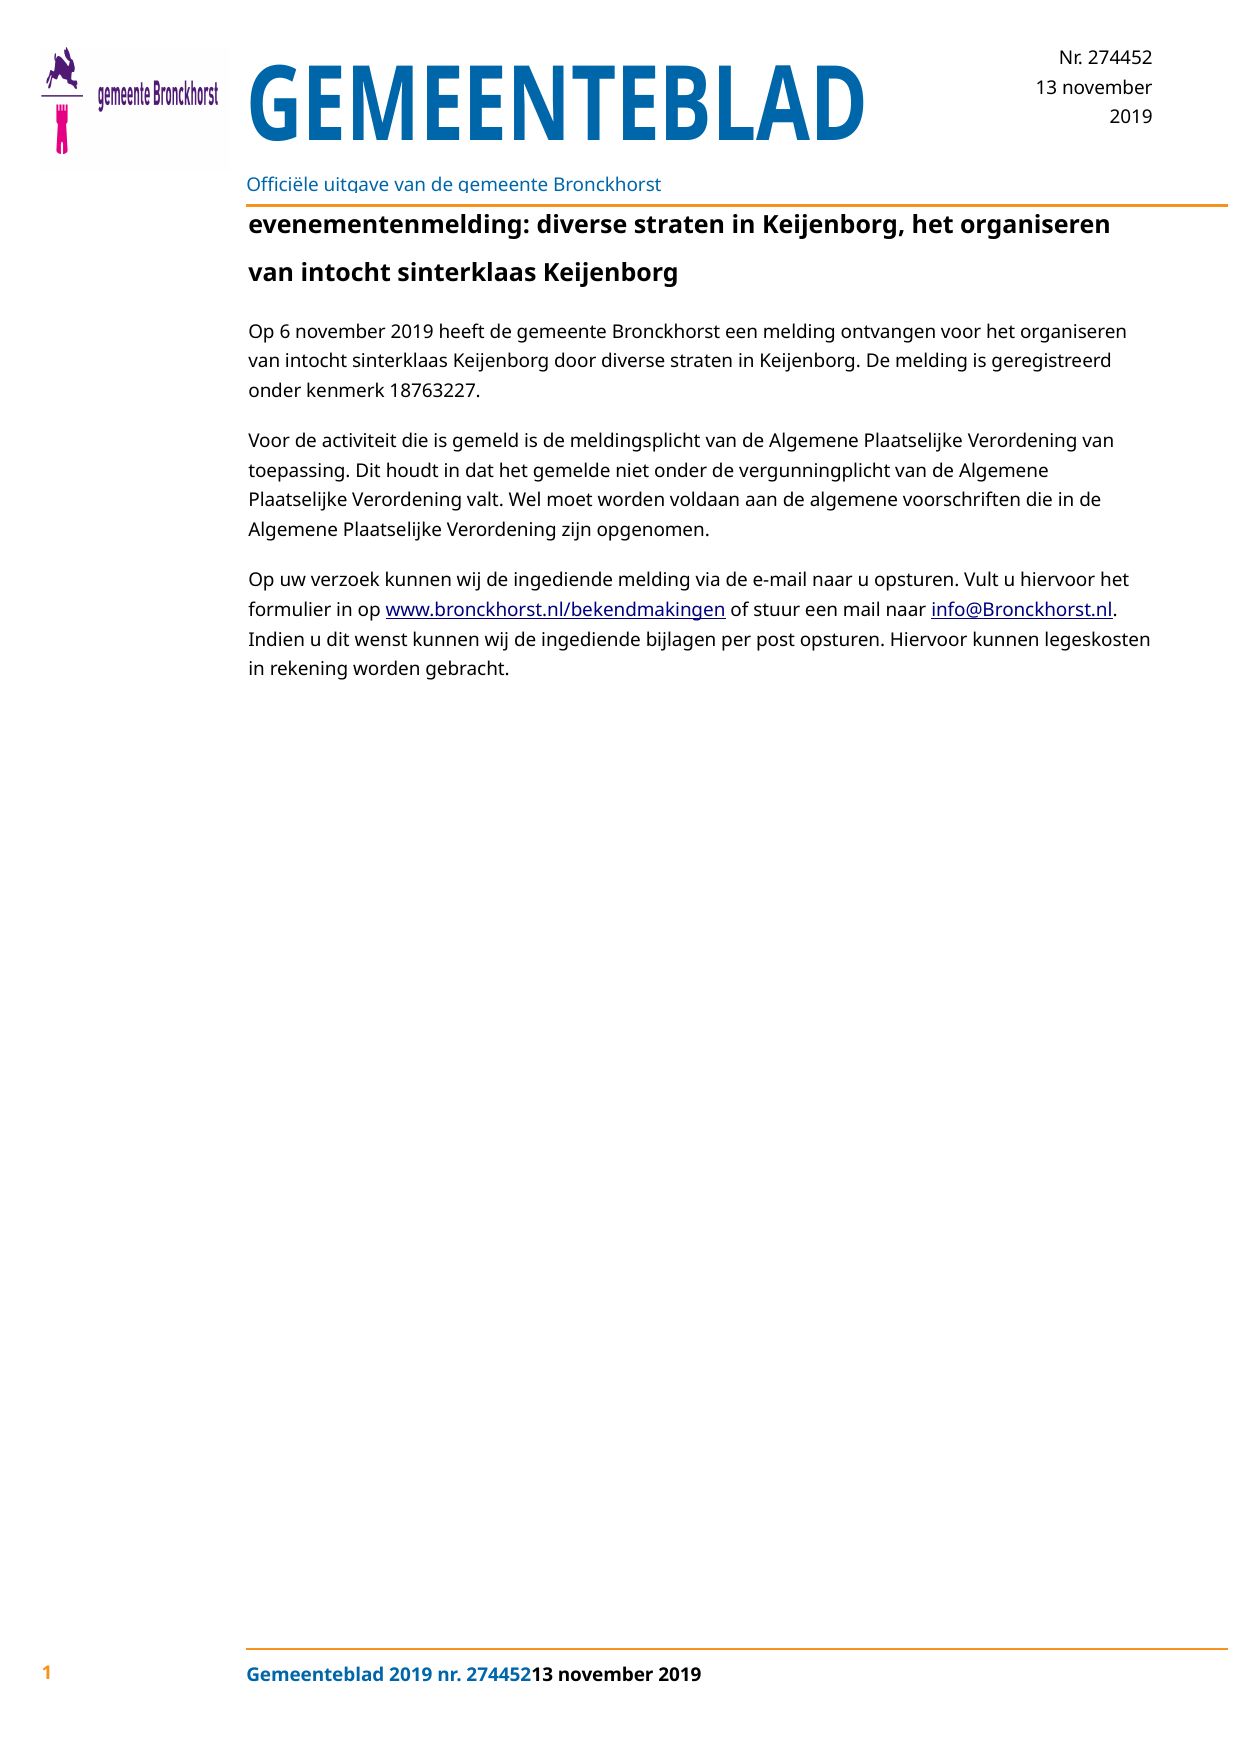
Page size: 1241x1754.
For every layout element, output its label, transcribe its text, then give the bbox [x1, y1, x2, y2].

picture [41, 47, 231, 172]
text Op 6 november 2019 heeft de gemeente Bronckhorst een melding ontvangen voor het organiseren van intocht sinterklaas Keijenborg door diverse straten in Keijenborg. De melding is geregistreerd onder kenmerk 18763227. [248, 318, 1152, 403]
text evenementenmelding: diverse straten in Keijenborg, het organiseren van intocht sinterklaas Keijenborg [248, 207, 1152, 288]
text Voor de activiteit die is gemeld is de meldingsplicht van de Algemene Plaatselijke Verordening van toepassing. Dit houdt in dat het gemelde niet onder de vergunningplicht van de Algemene Plaatselijke Verordening valt. Wel moet worden voldaan aan de algemene voorschriften die in de Algemene Plaatselijke Verordening zijn opgenomen. [248, 427, 1152, 542]
text Op uw verzoek kunnen wij de ingediende melding via de e-mail naar u opsturen. Vult u hiervoor het formulier in op www.bronckhorst.nl/bekendmakingen of stuur een mail naar info@Bronckhorst.nl. Indien u dit wenst kunnen wij de ingediende bijlagen per post opsturen. Hiervoor kunnen legeskosten in rekening worden gebracht. [248, 567, 1152, 681]
